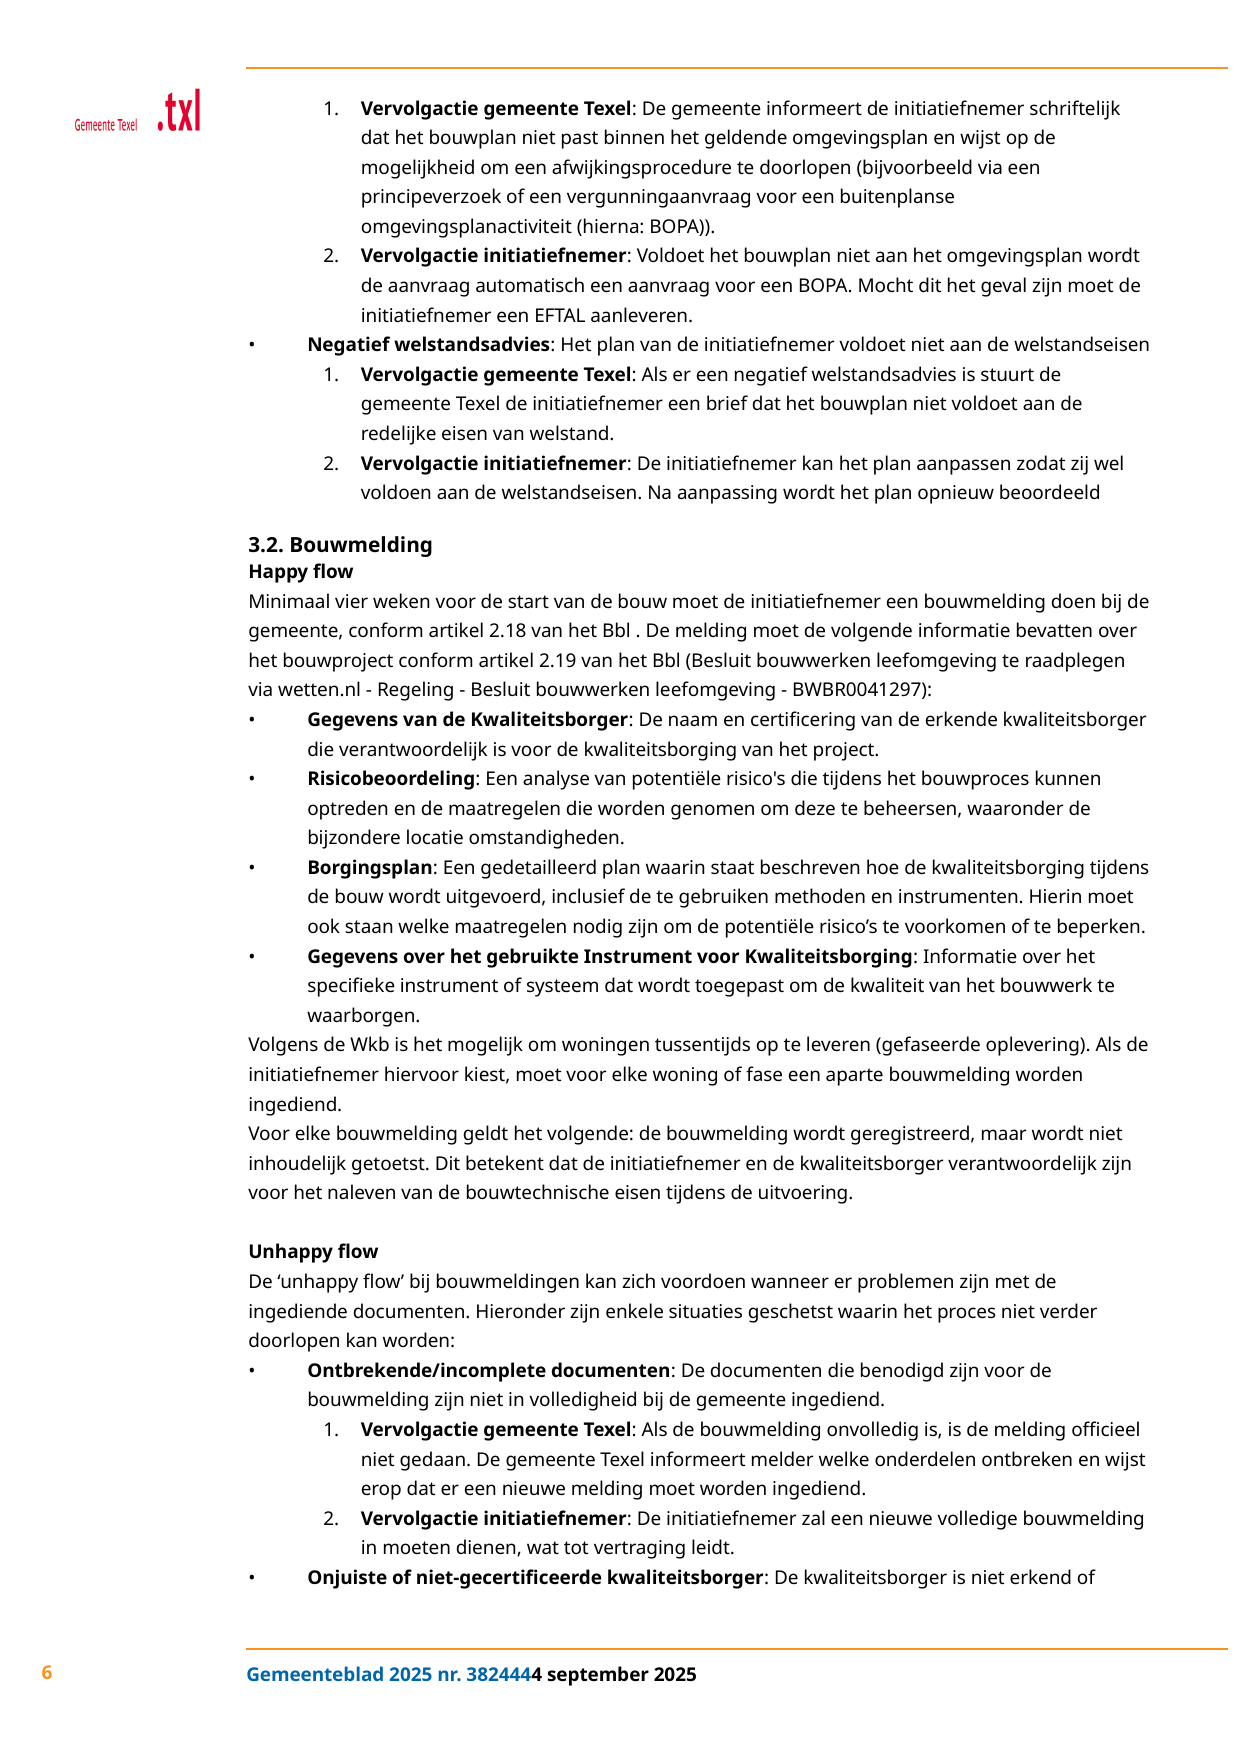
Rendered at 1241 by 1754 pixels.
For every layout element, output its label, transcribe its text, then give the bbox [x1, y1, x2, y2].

list Risicobeoordeling: Een analyse van potentiële risico's die tijdens het bouwproces kunnen optreden en de maatregelen die worden genomen om deze te beheersen, waaronder de bijzondere locatie omstandigheden. [248, 765, 1152, 850]
list Negatief welstandsadvies: Het plan van de initiatiefnemer voldoet niet aan de welstandseisen [248, 331, 1152, 357]
text Voor elke bouwmelding geldt het volgende: de bouwmelding wordt geregistreerd, maar wordt niet inhoudelijk getoetst. Dit betekent dat de initiatiefnemer en de kwaliteitsborger verantwoordelijk zijn voor het naleven van de bouwtechnische eisen tijdens de uitvoering. [248, 1120, 1152, 1205]
list Gegevens van de Kwaliteitsborger: De naam en certificering van de erkende kwaliteitsborger die verantwoordelijk is voor de kwaliteitsborging van het project. [248, 706, 1152, 761]
text Unhappy flow [248, 1239, 1152, 1264]
list Vervolgactie initiatiefnemer: De initiatiefnemer zal een nieuwe volledige bouwmelding in moeten dienen, wat tot vertraging leidt. [323, 1505, 1152, 1560]
text Minimaal vier weken voor de start van de bouw moet de initiatiefnemer een bouwmelding doen bij de gemeente, conform artikel 2.18 van het Bbl . De melding moet de volgende informatie bevatten over het bouwproject conform artikel 2.19 van het Bbl (Besluit bouwwerken leefomgeving te raadplegen via wetten.nl - Regeling - Besluit bouwwerken leefomgeving - BWBR0041297): [248, 588, 1152, 702]
list Vervolgactie gemeente Texel: Als de bouwmelding onvolledig is, is de melding officieel niet gedaan. De gemeente Texel informeert melder welke onderdelen ontbreken en wijst erop dat er een nieuwe melding moet worden ingediend. [323, 1416, 1152, 1501]
list Ontbrekende/incomplete documenten: De documenten die benodigd zijn voor de bouwmelding zijn niet in volledigheid bij de gemeente ingediend. [248, 1357, 1152, 1412]
list Borgingsplan: Een gedetailleerd plan waarin staat beschreven hoe de kwaliteitsborging tijdens de bouw wordt uitgevoerd, inclusief de te gebruiken methoden en instrumenten. Hierin moet ook staan welke maatregelen nodig zijn om de potentiële risico’s te voorkomen of te beperken. [248, 854, 1152, 939]
text De ‘unhappy flow’ bij bouwmeldingen kan zich voordoen wanneer er problemen zijn met de ingediende documenten. Hieronder zijn enkele situaties geschetst waarin het proces niet verder doorlopen kan worden: [248, 1268, 1152, 1353]
list Vervolgactie gemeente Texel: De gemeente informeert de initiatiefnemer schriftelijk dat het bouwplan niet past binnen het geldende omgevingsplan en wijst op de mogelijkheid om een afwijkingsprocedure te doorlopen (bijvoorbeeld via een principeverzoek of een vergunningaanvraag voor een buitenplanse omgevingsplanactiviteit (hierna: BOPA)). [323, 95, 1152, 239]
list Vervolgactie gemeente Texel: Als er een negatief welstandsadvies is stuurt de gemeente Texel de initiatiefnemer een brief dat het bouwplan niet voldoet aan de redelijke eisen van welstand. [323, 361, 1152, 446]
text Happy flow [248, 558, 1152, 584]
list Onjuiste of niet-gecertificeerde kwaliteitsborger: De kwaliteitsborger is niet erkend of [248, 1564, 1152, 1590]
list Vervolgactie initiatiefnemer: De initiatiefnemer kan het plan aanpassen zodat zij wel voldoen aan de welstandseisen. Na aanpassing wordt het plan opnieuw beoordeeld [323, 450, 1152, 505]
list Gegevens over het gebruikte Instrument voor Kwaliteitsborging: Informatie over het specifieke instrument of systeem dat wordt toegepast om de kwaliteit van het bouwwerk te waarborgen. [248, 943, 1152, 1028]
text Volgens de Wkb is het mogelijk om woningen tussentijds op te leveren (gefaseerde oplevering). Als de initiatiefnemer hiervoor kiest, moet voor elke woning of fase een aparte bouwmelding worden ingediend. [248, 1032, 1152, 1116]
list Vervolgactie initiatiefnemer: Voldoet het bouwplan niet aan het omgevingsplan wordt de aanvraag automatisch een aanvraag voor een BOPA. Mocht dit het geval zijn moet de initiatiefnemer een EFTAL aanleveren. [323, 243, 1152, 328]
picture [41, 47, 231, 172]
text 3.2. Bouwmelding [248, 530, 1152, 558]
